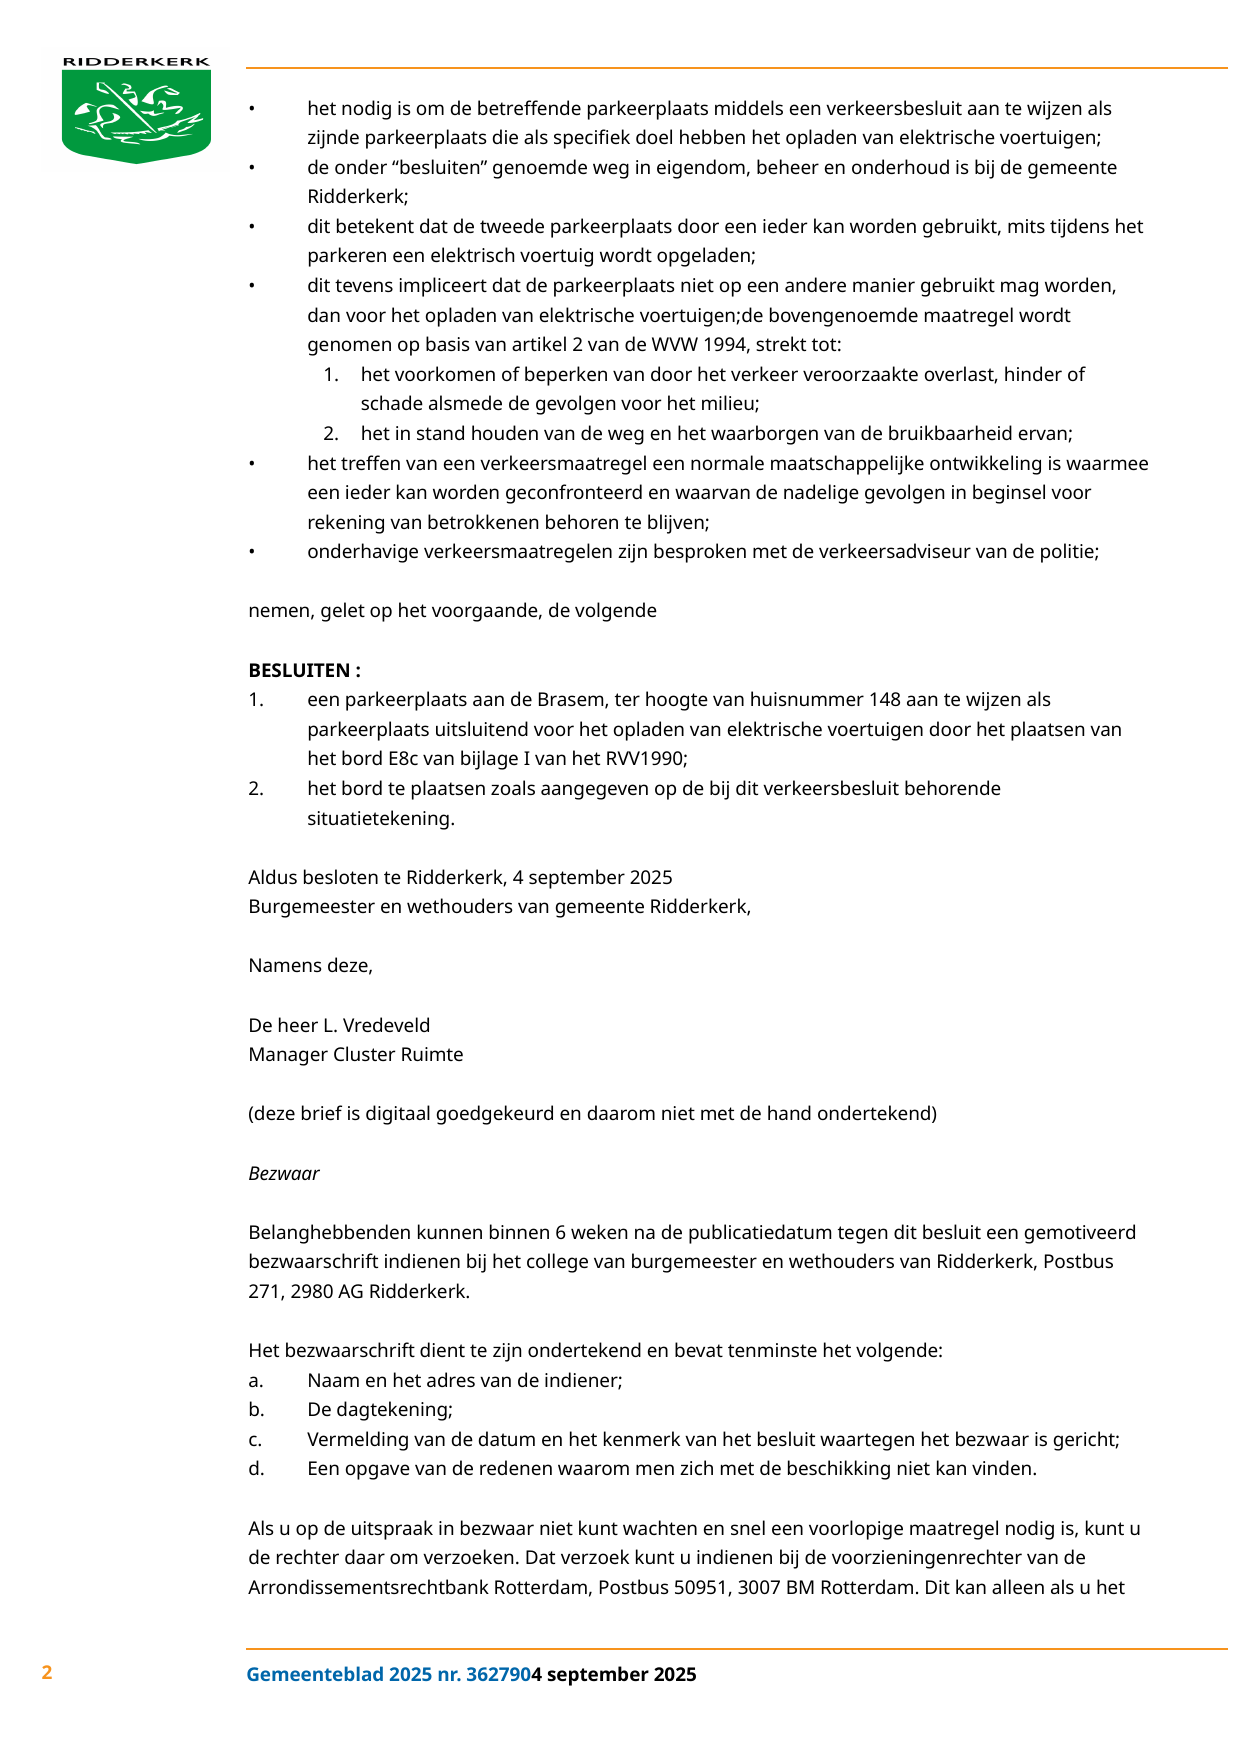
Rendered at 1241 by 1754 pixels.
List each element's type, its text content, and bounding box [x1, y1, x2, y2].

list het treffen van een verkeersmaatregel een normale maatschappelijke ontwikkeling is waarmee een ieder kan worden geconfronteerd en waarvan de nadelige gevolgen in beginsel voor rekening van betrokkenen behoren te blijven; [248, 450, 1152, 535]
list het nodig is om de betreffende parkeerplaats middels een verkeersbesluit aan te wijzen als zijnde parkeerplaats die als specifiek doel hebben het opladen van elektrische voertuigen; [248, 95, 1152, 150]
text Aldus besloten te Ridderkerk, 4 september 2025 [248, 864, 1152, 890]
list het in stand houden van de weg en het waarborgen van de bruikbaarheid ervan; [323, 420, 1152, 446]
list Naam en het adres van de indiener; [248, 1367, 1152, 1393]
text Bezwaar [248, 1160, 1152, 1186]
list een parkeerplaats aan de Brasem, ter hoogte van huisnummer 148 aan te wijzen als parkeerplaats uitsluitend voor het opladen van elektrische voertuigen door het plaatsen van het bord E8c van bijlage I van het RVV1990; [248, 686, 1152, 771]
list onderhavige verkeersmaatregelen zijn besproken met de verkeersadviseur van de politie; [248, 538, 1152, 564]
text BESLUITEN : [248, 657, 1152, 683]
list de onder “besluiten” genoemde weg in eigendom, beheer en onderhoud is bij de gemeente Ridderkerk; [248, 154, 1152, 209]
text Belanghebbenden kunnen binnen 6 weken na de publicatiedatum tegen dit besluit een gemotiveerd bezwaarschrift indienen bij het college van burgemeester en wethouders van Ridderkerk, Postbus 271, 2980 AG Ridderkerk. [248, 1219, 1152, 1304]
text Als u op de uitspraak in bezwaar niet kunt wachten en snel een voorlopige maatregel nodig is, kunt u de rechter daar om verzoeken. Dat verzoek kunt u indienen bij de voorzieningenrechter van de Arrondissementsrechtbank Rotterdam, Postbus 50951, 3007 BM Rotterdam. Dit kan alleen als u het [248, 1515, 1152, 1600]
text Burgemeester en wethouders van gemeente Ridderkerk, [248, 893, 1152, 919]
list Een opgave van de redenen waarom men zich met de beschikking niet kan vinden. [248, 1456, 1152, 1481]
text (deze brief is digitaal goedgekeurd en daarom niet met de hand ondertekend) [248, 1101, 1152, 1126]
text Namens deze, [248, 953, 1152, 978]
text De heer L. Vredeveld [248, 1012, 1152, 1038]
picture [41, 47, 231, 172]
list Vermelding van de datum en het kenmerk van het besluit waartegen het bezwaar is gericht; [248, 1426, 1152, 1452]
list De dagtekening; [248, 1396, 1152, 1422]
list het voorkomen of beperken van door het verkeer veroorzaakte overlast, hinder of schade alsmede de gevolgen voor het milieu; [323, 361, 1152, 416]
text Het bezwaarschrift dient te zijn ondertekend en bevat tenminste het volgende: [248, 1337, 1152, 1363]
list het bord te plaatsen zoals aangegeven op de bij dit verkeersbesluit behorende situatietekening. [248, 775, 1152, 831]
text nemen, gelet op het voorgaande, de volgende [248, 598, 1152, 623]
list dit tevens impliceert dat de parkeerplaats niet op een andere manier gebruikt mag worden, dan voor het opladen van elektrische voertuigen;de bovengenoemde maatregel wordt genomen op basis van artikel 2 van de WVW 1994, strekt tot: [248, 272, 1152, 357]
text Manager Cluster Ruimte [248, 1041, 1152, 1067]
list dit betekent dat de tweede parkeerplaats door een ieder kan worden gebruikt, mits tijdens het parkeren een elektrisch voertuig wordt opgeladen; [248, 213, 1152, 268]
